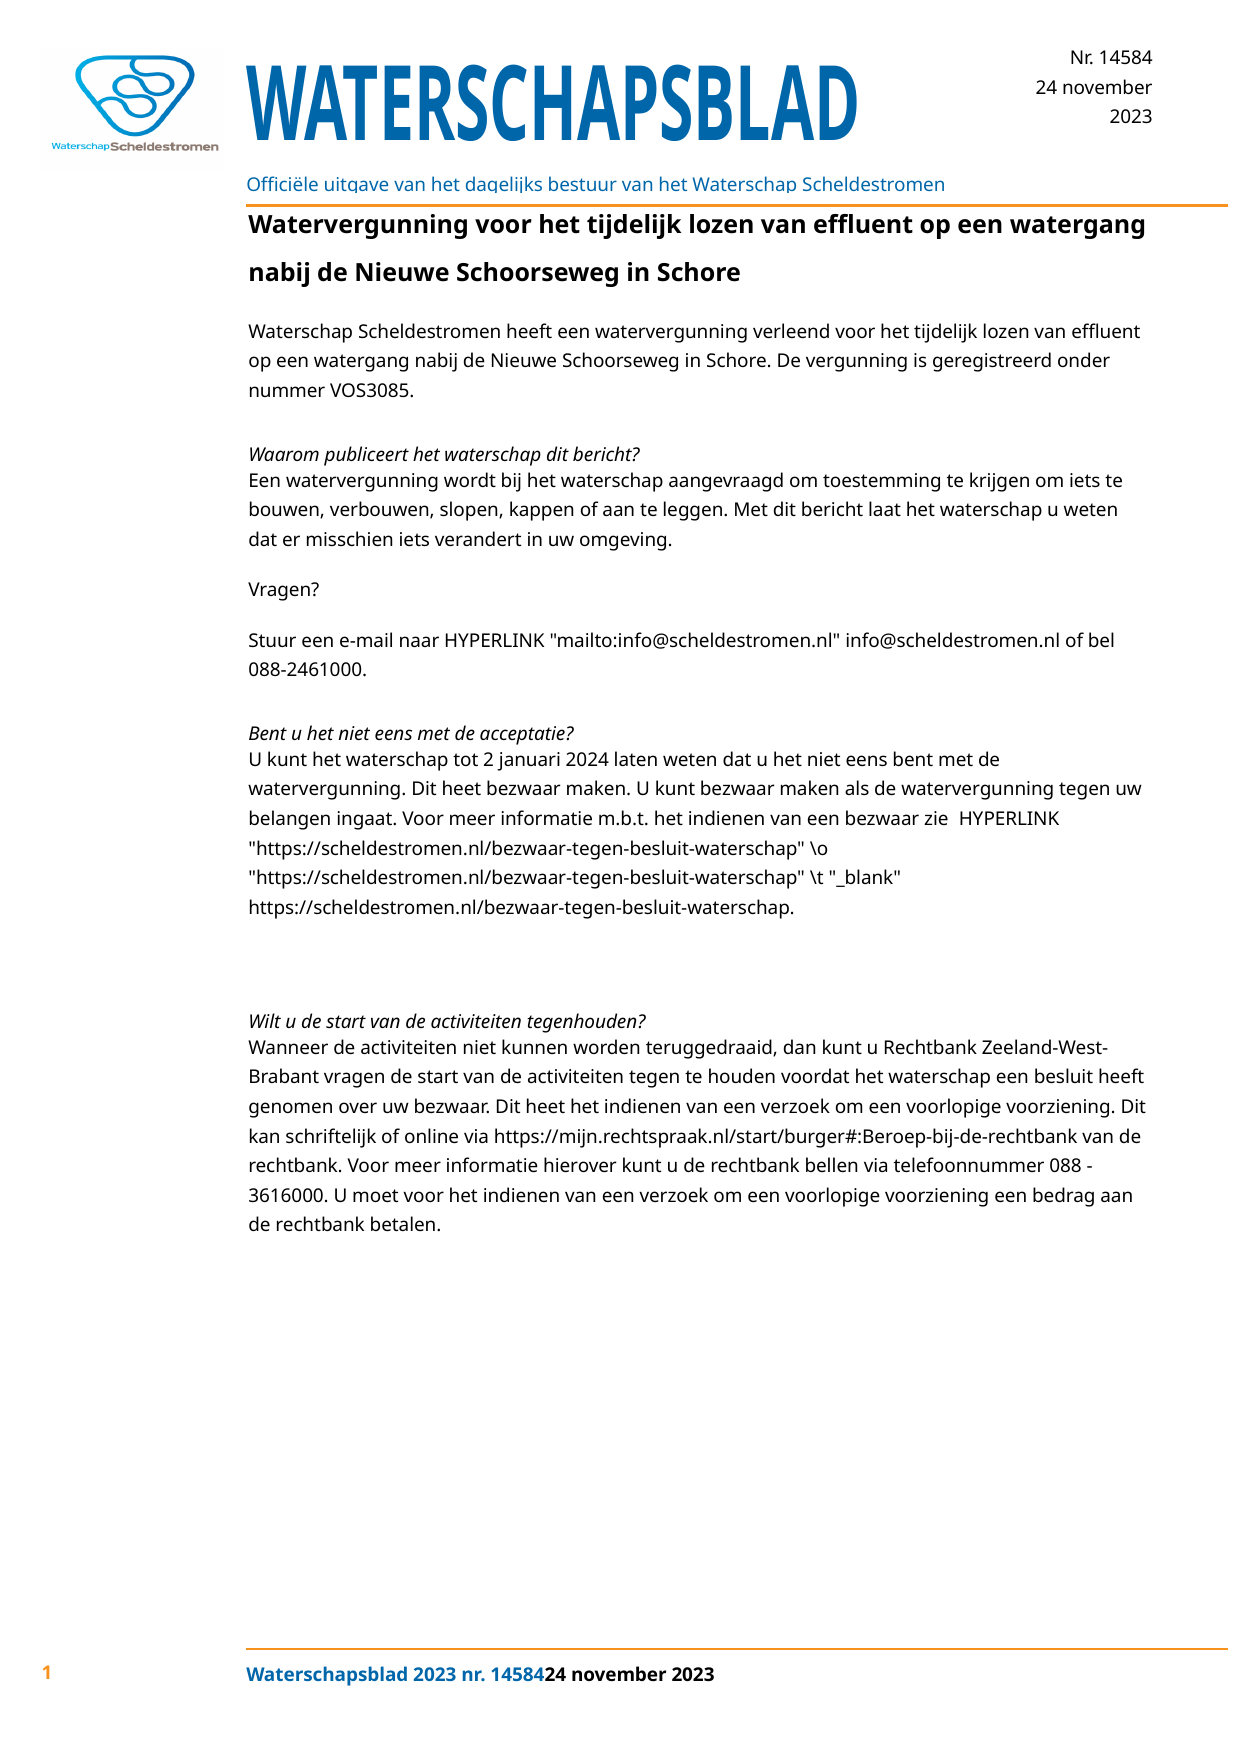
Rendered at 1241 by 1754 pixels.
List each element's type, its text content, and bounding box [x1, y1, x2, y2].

text Een watervergunning wordt bij het waterschap aangevraagd om toestemming te krijgen om iets te bouwen, verbouwen, slopen, kappen of aan te leggen. Met dit bericht laat het waterschap u weten dat er misschien iets verandert in uw omgeving. [248, 467, 1152, 552]
text Stuur een e-mail naar HYPERLINK "mailto:info@scheldestromen.nl" info@scheldestromen.nl of bel 088-2461000. [248, 627, 1152, 682]
picture [41, 47, 231, 172]
text Watervergunning voor het tijdelijk lozen van effluent op een watergang nabij de Nieuwe Schoorseweg in Schore [248, 207, 1152, 288]
text U kunt het waterschap tot 2 januari 2024 laten weten dat u het niet eens bent met de watervergunning. Dit heet bezwaar maken. U kunt bezwaar maken als de watervergunning tegen uw belangen ingaat. Voor meer informatie m.b.t. het indienen van een bezwaar zie HYPERLINK "https://scheldestromen.nl/bezwaar-tegen-besluit-waterschap" \o "https://scheldestromen.nl/bezwaar-tegen-besluit-waterschap" \t "_blank" https://scheldestromen.nl/bezwaar-tegen-besluit-waterschap. [248, 746, 1152, 920]
text Waterschap Scheldestromen heeft een watervergunning verleend voor het tijdelijk lozen van effluent op een watergang nabij de Nieuwe Schoorseweg in Schore. De vergunning is geregistreerd onder nummer VOS3085. [248, 318, 1152, 403]
text Wilt u de start van de activiteiten tegenhouden? [248, 1008, 1152, 1034]
text Bent u het niet eens met de acceptatie? [248, 720, 1152, 746]
text Vragen? [248, 576, 1152, 602]
text Waarom publiceert het waterschap dit bericht? [248, 441, 1152, 467]
text Wanneer de activiteiten niet kunnen worden teruggedraaid, dan kunt u Rechtbank Zeeland-West-Brabant vragen de start van de activiteiten tegen te houden voordat het waterschap een besluit heeft genomen over uw bezwaar. Dit heet het indienen van een verzoek om een voorlopige voorziening. Dit kan schriftelijk of online via https://mijn.rechtspraak.nl/start/burger#:Beroep-bij-de-rechtbank van de rechtbank. Voor meer informatie hierover kunt u de rechtbank bellen via telefoonnummer 088 - 3616000. U moet voor het indienen van een verzoek om een voorlopige voorziening een bedrag aan de rechtbank betalen. [248, 1034, 1152, 1237]
